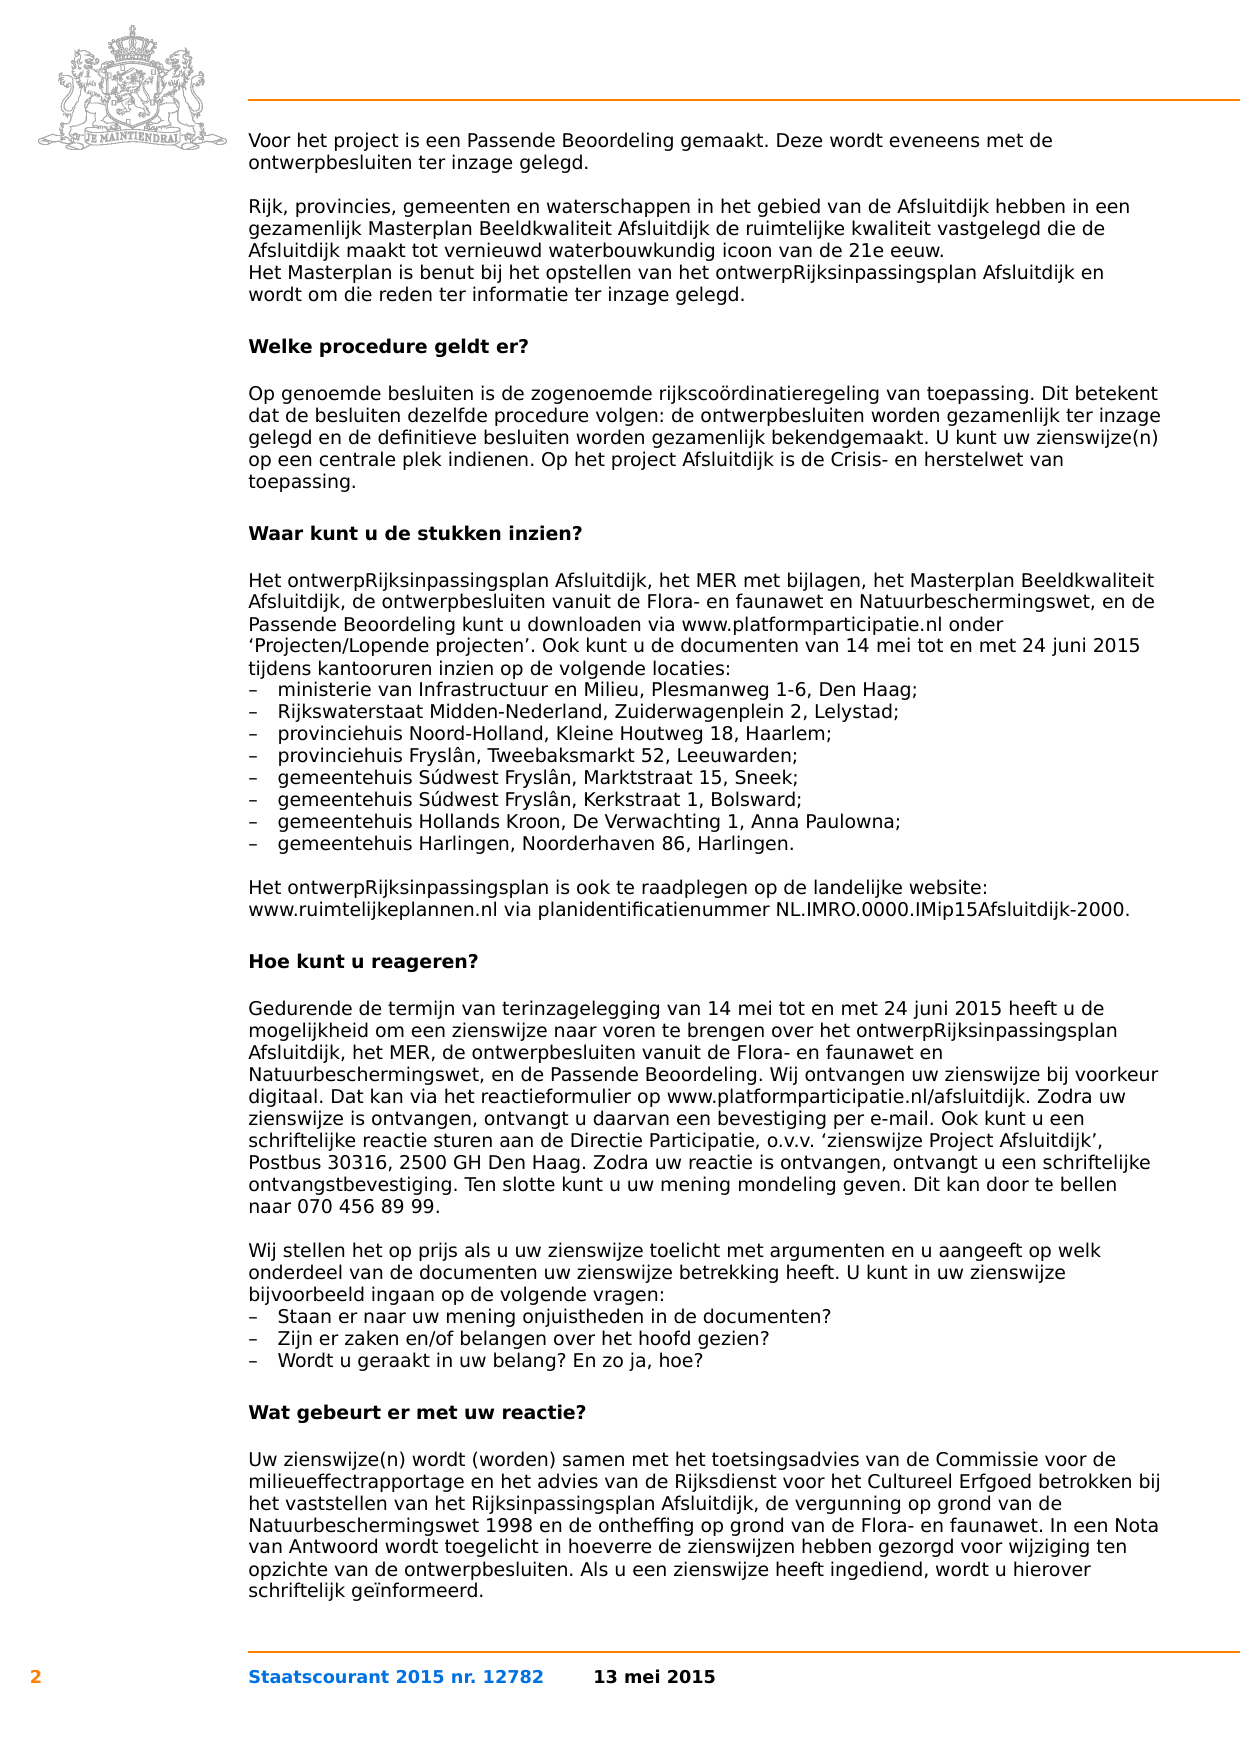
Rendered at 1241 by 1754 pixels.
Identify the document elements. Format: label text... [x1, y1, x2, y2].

text – gemeentehuis Súdwest Fryslân, Marktstraat 15, Sneek; [248, 767, 1163, 789]
text – gemeentehuis Súdwest Fryslân, Kerkstraat 1, Bolsward; [248, 789, 1163, 811]
text Op genoemde besluiten is de zogenoemde rijkscoördinatieregeling van toepassing. Dit betekent dat de besluiten dezelfde procedure volgen: de ontwerpbesluiten worden gezamenlijk ter inzage gelegd en de definitieve besluiten worden gezamenlijk bekendgemaakt. U kunt uw zienswijze(n) op een centrale plek indienen. Op het project Afsluitdijk is de Crisis- en herstelwet van toepassing. [248, 383, 1163, 492]
text Wij stellen het op prijs als u uw zienswijze toelicht met argumenten en u aangeeft op welk onderdeel van de documenten uw zienswijze betrekking heeft. U kunt in uw zienswijze bijvoorbeeld ingaan op de volgende vragen: [248, 1240, 1163, 1306]
text – provinciehuis Noord-Holland, Kleine Houtweg 18, Haarlem; [248, 723, 1163, 745]
text – Zijn er zaken en/of belangen over het hoofd gezien? [248, 1328, 1163, 1349]
text – Staan er naar uw mening onjuistheden in de documenten? [248, 1306, 1163, 1328]
text Voor het project is een Passende Beoordeling gemaakt. Deze wordt eveneens met de ontwerpbesluiten ter inzage gelegd. [248, 130, 1163, 174]
text Uw zienswijze(n) wordt (worden) samen met het toetsingsadvies van de Commissie voor de milieueffectrapportage en het advies van de Rijksdienst voor het Cultureel Erfgoed betrokken bij het vaststellen van het Rijksinpassingsplan Afsluitdijk, de vergunning op grond van de Natuurbeschermingswet 1998 en de ontheffing op grond van de Flora- en faunawet. In een Nota van Antwoord wordt toegelicht in hoeverre de zienswijzen hebben gezorgd voor wijziging ten opzichte van de ontwerpbesluiten. Als u een zienswijze heeft ingediend, wordt u hierover schriftelijk geïnformeerd. [248, 1448, 1163, 1602]
text Gedurende de termijn van terinzagelegging van 14 mei tot en met 24 juni 2015 heeft u de mogelijkheid om een zienswijze naar voren te brengen over het ontwerpRijksinpassingsplan Afsluitdijk, het MER, de ontwerpbesluiten vanuit de Flora- en faunawet en Natuurbeschermingswet, en de Passende Beoordeling. Wij ontvangen uw zienswijze bij voorkeur digitaal. Dat kan via het reactieformulier op www.platformparticipatie.nl/afsluitdijk. Zodra uw zienswijze is ontvangen, ontvangt u daarvan een bevestiging per e-mail. Ook kunt u een schriftelijke reactie sturen aan de Directie Participatie, o.v.v. ‘zienswijze Project Afsluitdijk’, Postbus 30316, 2500 GH Den Haag. Zodra uw reactie is ontvangen, ontvangt u een schriftelijke ontvangstbevestiging. Ten slotte kunt u uw mening mondeling geven. Dit kan door te bellen naar 070 456 89 99. [248, 998, 1163, 1218]
text Het ontwerpRijksinpassingsplan Afsluitdijk, het MER met bijlagen, het Masterplan Beeldkwaliteit Afsluitdijk, de ontwerpbesluiten vanuit de Flora- en faunawet en Natuurbeschermingswet, en de Passende Beoordeling kunt u downloaden via www.platformparticipatie.nl onder ‘Projecten/Lopende projecten’. Ook kunt u de documenten van 14 mei tot en met 24 juni 2015 tijdens kantooruren inzien op de volgende locaties: [248, 569, 1163, 679]
subtitle Wat gebeurt er met uw reactie? [248, 1402, 1163, 1423]
picture [38, 25, 227, 150]
text – Rijkswaterstaat Midden-Nederland, Zuiderwagenplein 2, Lelystad; [248, 701, 1163, 723]
text – ministerie van Infrastructuur en Milieu, Plesmanweg 1-6, Den Haag; [248, 679, 1163, 701]
subtitle Waar kunt u de stukken inzien? [248, 522, 1163, 544]
text Het Masterplan is benut bij het opstellen van het ontwerpRijksinpassingsplan Afsluitdijk en wordt om die reden ter informatie ter inzage gelegd. [248, 262, 1163, 306]
subtitle Welke procedure geldt er? [248, 336, 1163, 358]
text – Wordt u geraakt in uw belang? En zo ja, hoe? [248, 1349, 1163, 1372]
subtitle Hoe kunt u reageren? [248, 951, 1163, 973]
text www.ruimtelijkeplannen.nl via planidentificatienummer NL.IMRO.0000.IMip15Afsluitdijk-2000. [248, 899, 1163, 921]
text – gemeentehuis Harlingen, Noorderhaven 86, Harlingen. [248, 833, 1163, 855]
text – gemeentehuis Hollands Kroon, De Verwachting 1, Anna Paulowna; [248, 811, 1163, 833]
text – provinciehuis Fryslân, Tweebaksmarkt 52, Leeuwarden; [248, 745, 1163, 767]
text Rijk, provincies, gemeenten en waterschappen in het gebied van de Afsluitdijk hebben in een gezamenlijk Masterplan Beeldkwaliteit Afsluitdijk de ruimtelijke kwaliteit vastgelegd die de Afsluitdijk maakt tot vernieuwd waterbouwkundig icoon van de 21e eeuw. [248, 196, 1163, 262]
text Het ontwerpRijksinpassingsplan is ook te raadplegen op de landelijke website: [248, 877, 1163, 899]
